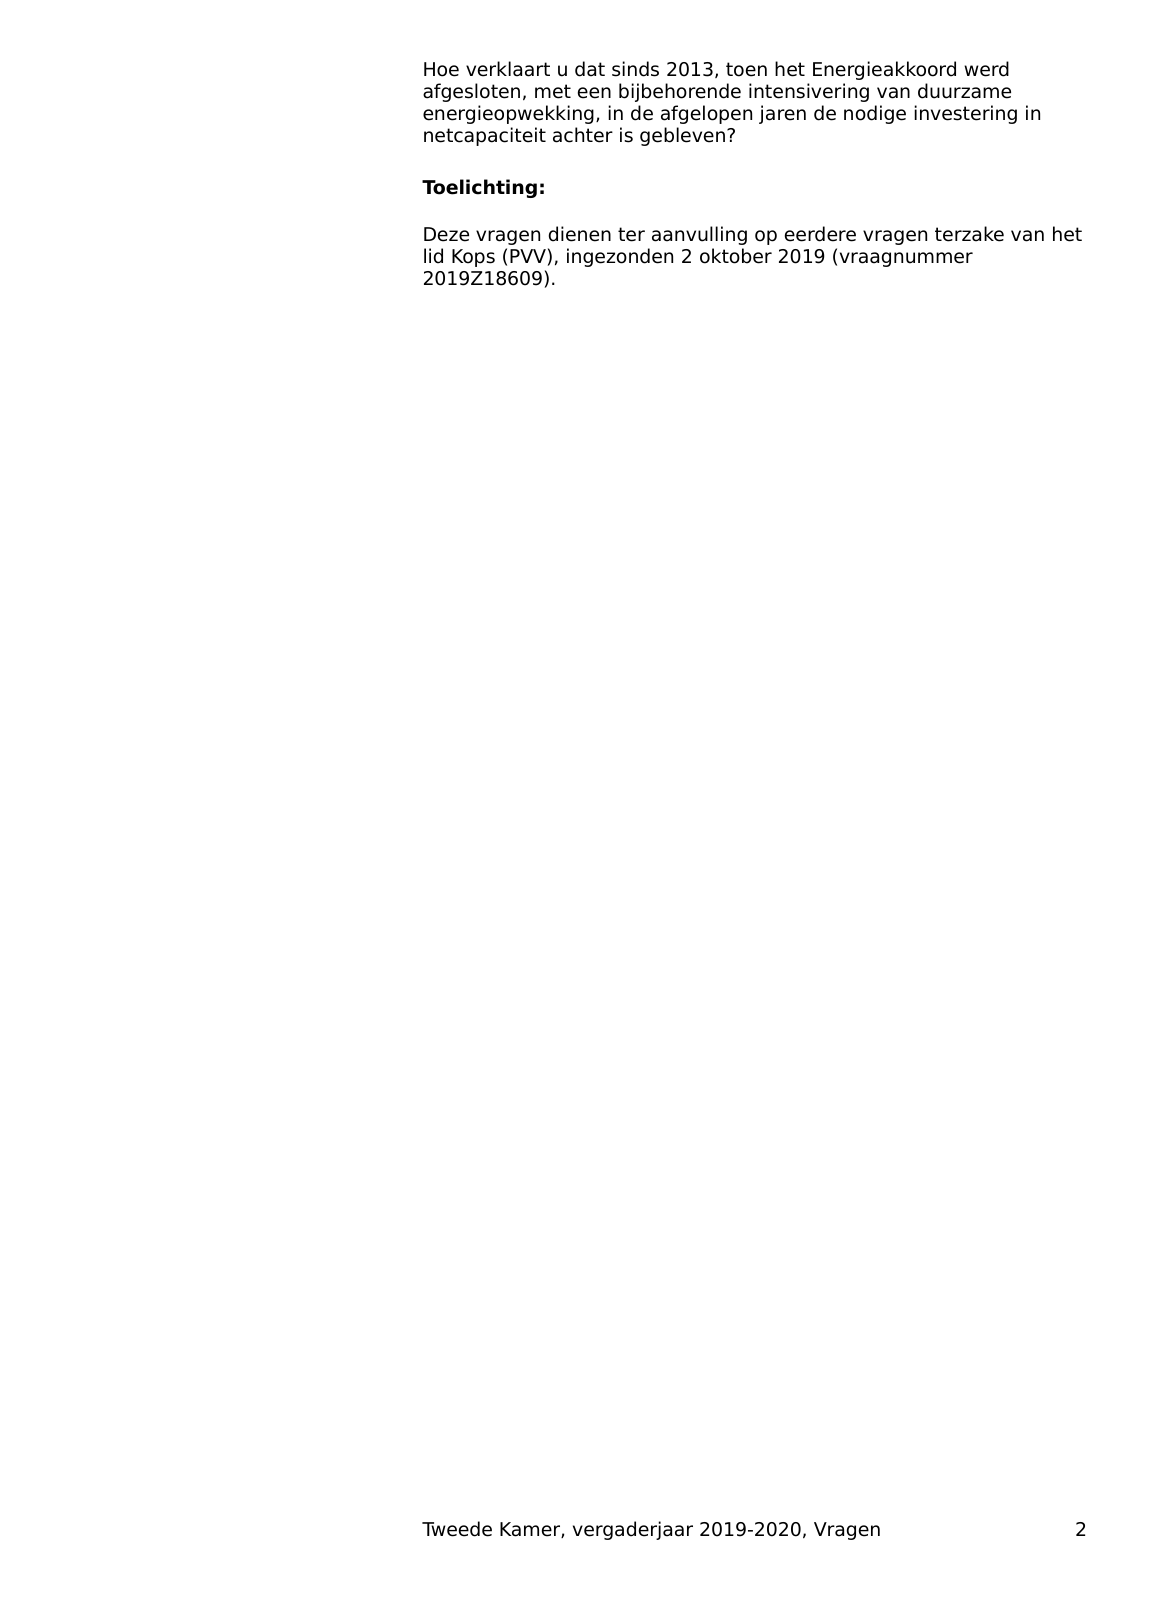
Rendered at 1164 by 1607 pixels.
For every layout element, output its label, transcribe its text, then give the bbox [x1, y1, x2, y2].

text Deze vragen dienen ter aanvulling op eerdere vragen terzake van het lid Kops (PVV), ingezonden 2 oktober 2019 (vraagnummer 2019Z18609). [422, 224, 1087, 290]
subtitle Toelichting: [422, 177, 1087, 199]
text Hoe verklaart u dat sinds 2013, toen het Energieakkoord werd afgesloten, met een bijbehorende intensivering van duurzame energieopwekking, in de afgelopen jaren de nodige investering in netcapaciteit achter is gebleven? [422, 59, 1087, 147]
